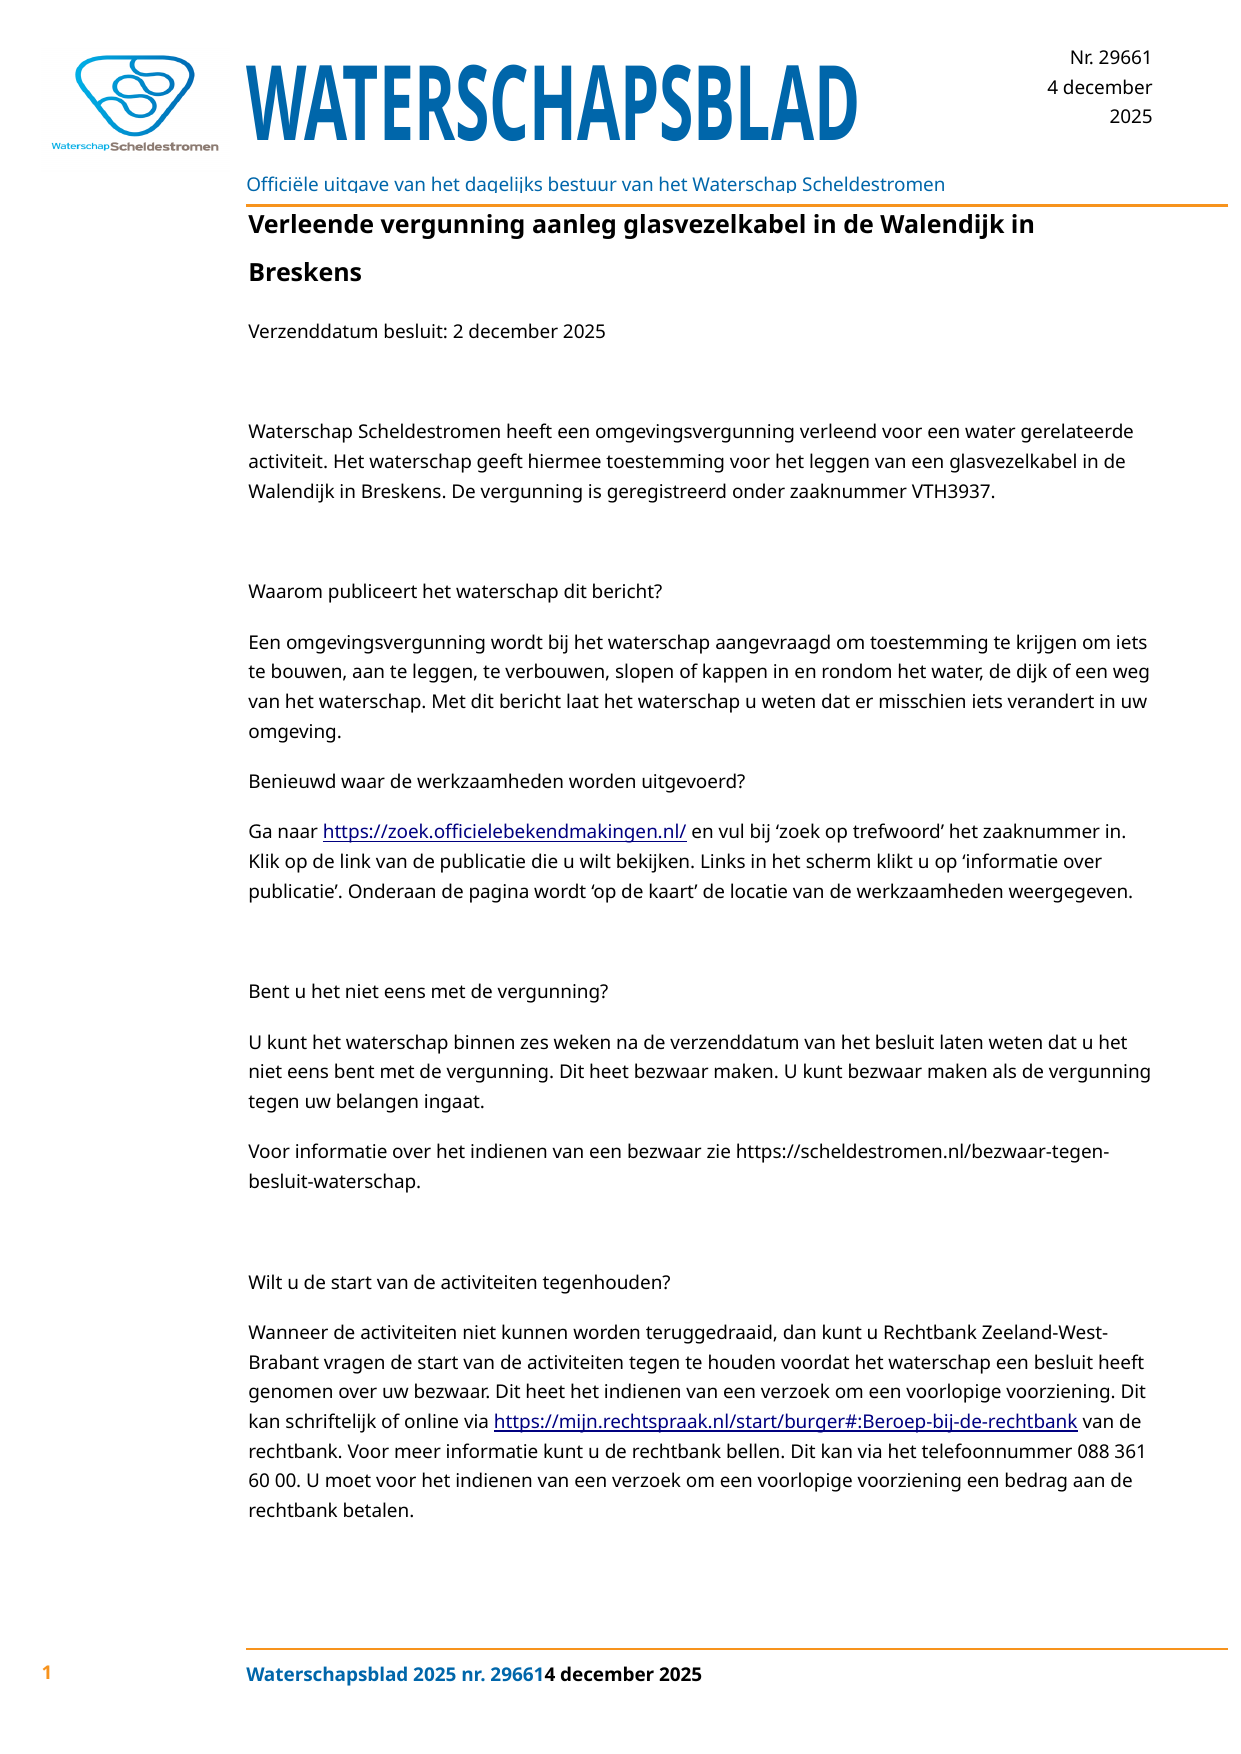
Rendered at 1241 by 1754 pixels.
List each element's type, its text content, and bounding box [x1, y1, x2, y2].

text Waterschap Scheldestromen heeft een omgevingsvergunning verleend voor een water gerelateerde activiteit. Het waterschap geeft hiermee toestemming voor het leggen van een glasvezelkabel in de Walendijk in Breskens. De vergunning is geregistreerd onder zaaknummer VTH3937. [248, 419, 1152, 504]
text Wanneer de activiteiten niet kunnen worden teruggedraaid, dan kunt u Rechtbank Zeeland-West-Brabant vragen de start van de activiteiten tegen te houden voordat het waterschap een besluit heeft genomen over uw bezwaar. Dit heet het indienen van een verzoek om een voorlopige voorziening. Dit kan schriftelijk of online via https://mijn.rechtspraak.nl/start/burger#:Beroep-bij-de-rechtbank van de rechtbank. Voor meer informatie kunt u de rechtbank bellen. Dit kan via het telefoonnummer 088 361 60 00. U moet voor het indienen van een verzoek om een voorlopige voorziening een bedrag aan de rechtbank betalen. [248, 1319, 1152, 1523]
text Verleende vergunning aanleg glasvezelkabel in de Walendijk in Breskens [248, 207, 1152, 288]
text Voor informatie over het indienen van een bezwaar zie https://scheldestromen.nl/bezwaar-tegen-besluit-waterschap. [248, 1139, 1152, 1194]
text Bent u het niet eens met de vergunning? [248, 979, 1152, 1004]
text Ga naar https://zoek.officielebekendmakingen.nl/ en vul bij ‘zoek op trefwoord’ het zaaknummer in. Klik op de link van de publicatie die u wilt bekijken. Links in het scherm klikt u op ‘informatie over publicatie’. Onderaan de pagina wordt ‘op de kaart’ de locatie van de werkzaamheden weergegeven. [248, 819, 1152, 904]
text Wilt u de start van de activiteiten tegenhouden? [248, 1269, 1152, 1295]
picture [41, 47, 231, 172]
text Een omgevingsvergunning wordt bij het waterschap aangevraagd om toestemming te krijgen om iets te bouwen, aan te leggen, te verbouwen, slopen of kappen in en rondom het water, de dijk of een weg van het waterschap. Met dit bericht laat het waterschap u weten dat er misschien iets verandert in uw omgeving. [248, 629, 1152, 744]
text U kunt het waterschap binnen zes weken na de verzenddatum van het besluit laten weten dat u het niet eens bent met de vergunning. Dit heet bezwaar maken. U kunt bezwaar maken als de vergunning tegen uw belangen ingaat. [248, 1029, 1152, 1114]
text Benieuwd waar de werkzaamheden worden uitgevoerd? [248, 768, 1152, 794]
text Waarom publiceert het waterschap dit bericht? [248, 579, 1152, 604]
text Verzenddatum besluit: 2 december 2025 [248, 318, 1152, 344]
